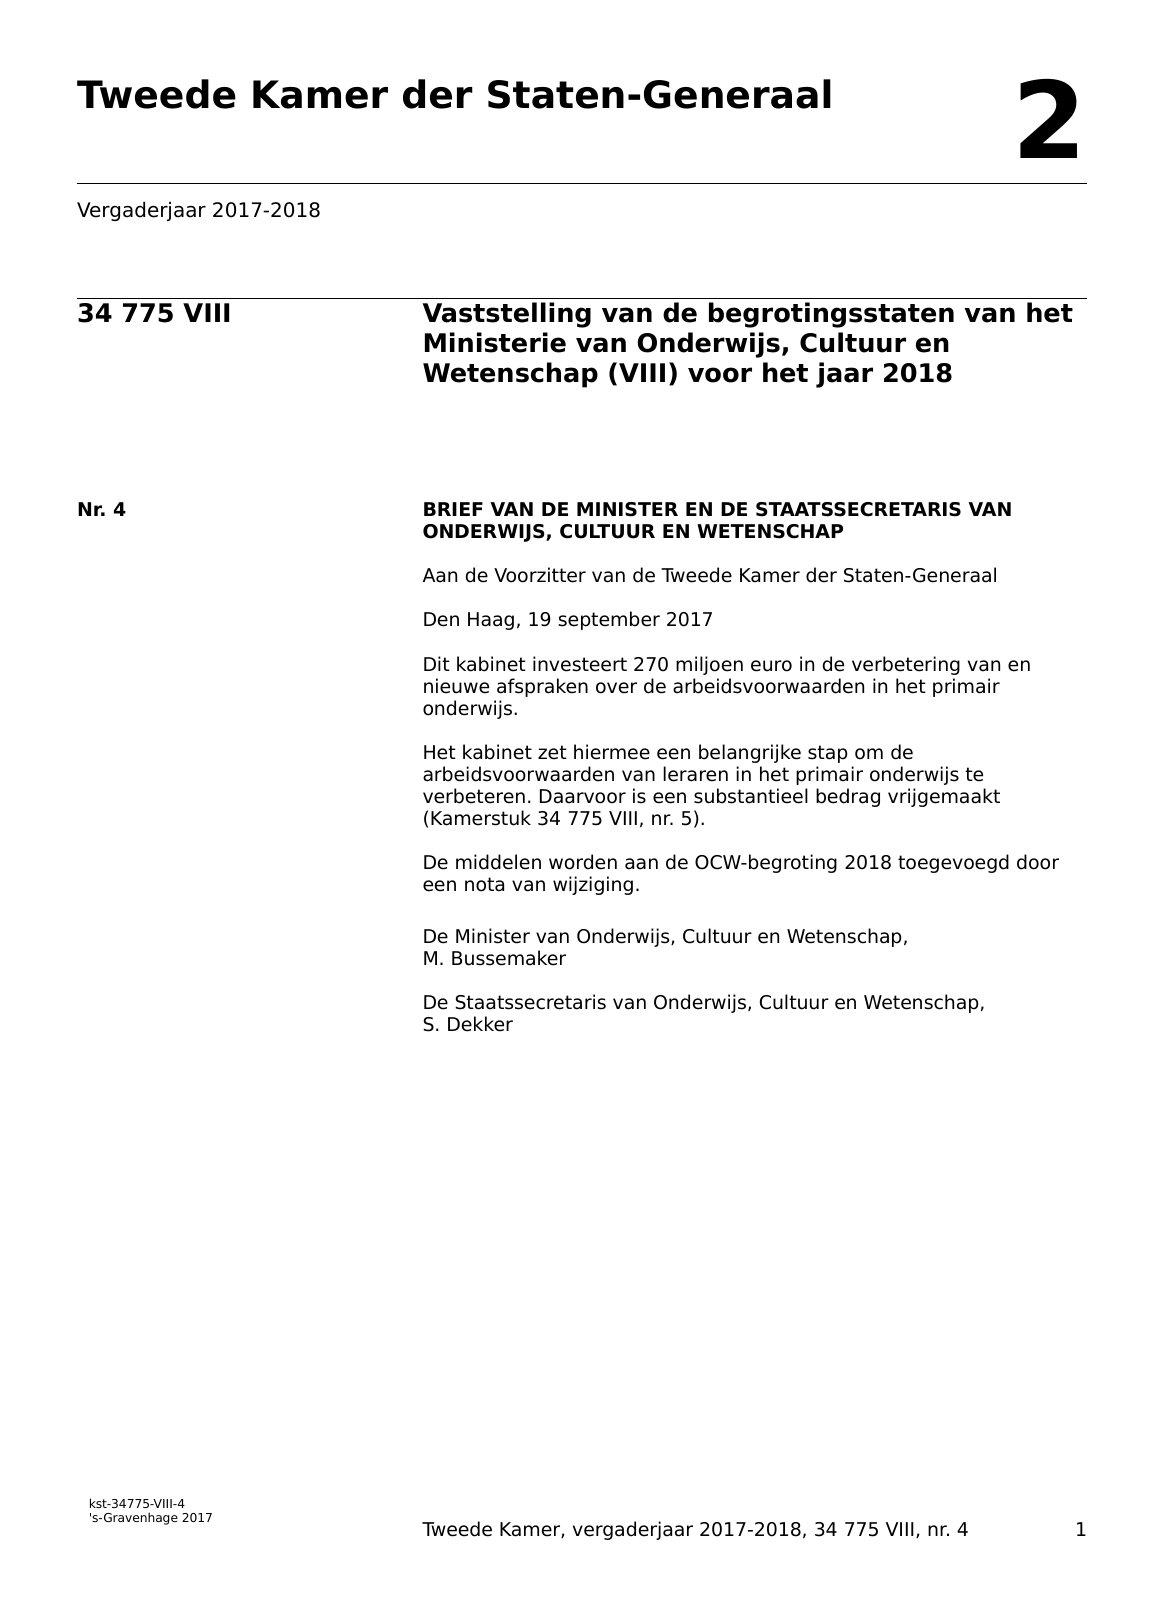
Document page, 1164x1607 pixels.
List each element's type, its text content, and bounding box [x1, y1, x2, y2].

text Aan de Voorzitter van de Tweede Kamer der Staten-Generaal [422, 565, 1087, 587]
subtitle 34 775 VIII Vaststelling van de begrotingsstaten van het Ministerie van Onderwijs, Cultuur en Wetenschap (VIII) voor het jaar 2018 [77, 299, 1087, 388]
text De middelen worden aan de OCW-begroting 2018 toegevoegd door een nota van wijziging. [422, 852, 1087, 896]
text Dit kabinet investeert 270 miljoen euro in de verbetering van en nieuwe afspraken over de arbeidsvoorwaarden in het primair onderwijs. [422, 653, 1087, 719]
text De Staatssecretaris van Onderwijs, Cultuur en Wetenschap, S. Dekker [422, 992, 1087, 1036]
subtitle Nr. 4 BRIEF VAN DE MINISTER EN DE STAATSSECRETARIS VAN ONDERWIJS, CULTUUR EN WETENSCHAP [77, 499, 1087, 543]
table_header Tweede Kamer der Staten-Generaal [77, 59, 886, 183]
table_cell Vergaderjaar 2017-2018 [77, 184, 1087, 298]
text De Minister van Onderwijs, Cultuur en Wetenschap, M. Bussemaker [422, 926, 1087, 970]
text kst-34775-VIII-4 [88, 1497, 323, 1511]
text Den Haag, 19 september 2017 [422, 609, 1087, 631]
table_header 2 [886, 59, 1087, 183]
text Het kabinet zet hiermee een belangrijke stap om de arbeidsvoorwaarden van leraren in het primair onderwijs te verbeteren. Daarvoor is een substantieel bedrag vrijgemaakt (Kamerstuk 34 775 VIII, nr. 5). [422, 742, 1087, 829]
text 's-Gravenhage 2017 [88, 1511, 323, 1525]
